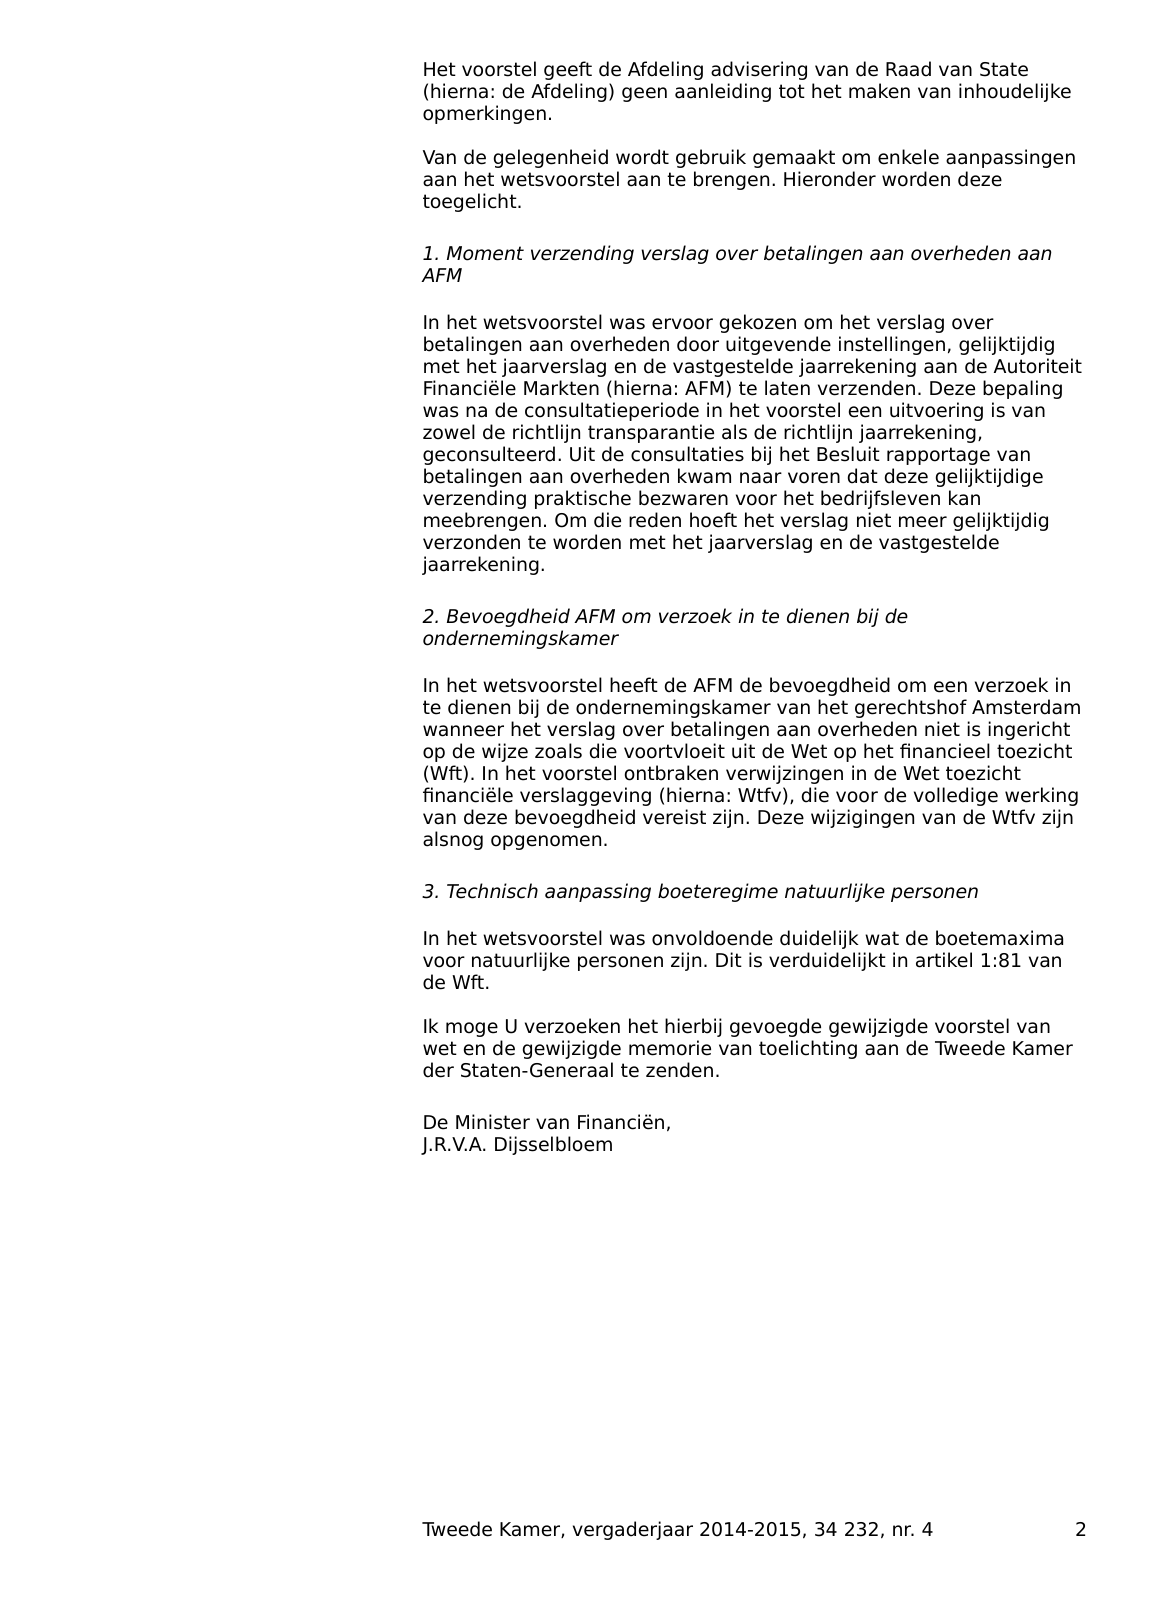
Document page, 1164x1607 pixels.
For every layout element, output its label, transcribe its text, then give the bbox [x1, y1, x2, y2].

text In het wetsvoorstel was onvoldoende duidelijk wat de boetemaxima voor natuurlijke personen zijn. Dit is verduidelijkt in artikel 1:81 van de Wft. [422, 928, 1087, 993]
text In het wetsvoorstel heeft de AFM de bevoegdheid om een verzoek in te dienen bij de ondernemingskamer van het gerechtshof Amsterdam wanneer het verslag over betalingen aan overheden niet is ingericht op de wijze zoals die voortvloeit uit de Wet op het financieel toezicht (Wft). In het voorstel ontbraken verwijzingen in de Wet toezicht financiële verslaggeving (hierna: Wtfv), die voor de volledige werking van deze bevoegdheid vereist zijn. Deze wijzigingen van de Wtfv zijn alsnog opgenomen. [422, 675, 1087, 851]
subtitle 3. Technisch aanpassing boeteregime natuurlijke personen [422, 881, 1087, 903]
text Het voorstel geeft de Afdeling advisering van de Raad van State (hierna: de Afdeling) geen aanleiding tot het maken van inhoudelijke opmerkingen. [422, 59, 1087, 125]
subtitle 1. Moment verzending verslag over betalingen aan overheden aan AFM [422, 243, 1087, 287]
text Van de gelegenheid wordt gebruik gemaakt om enkele aanpassingen aan het wetsvoorstel aan te brengen. Hieronder worden deze toegelicht. [422, 147, 1087, 213]
text In het wetsvoorstel was ervoor gekozen om het verslag over betalingen aan overheden door uitgevende instellingen, gelijktijdig met het jaarverslag en de vastgestelde jaarrekening aan de Autoriteit Financiële Markten (hierna: AFM) te laten verzenden. Deze bepaling was na de consultatieperiode in het voorstel een uitvoering is van zowel de richtlijn transparantie als de richtlijn jaarrekening, geconsulteerd. Uit de consultaties bij het Besluit rapportage van betalingen aan overheden kwam naar voren dat deze gelijktijdige verzending praktische bezwaren voor het bedrijfsleven kan meebrengen. Om die reden hoeft het verslag niet meer gelijktijdig verzonden te worden met het jaarverslag en de vastgestelde jaarrekening. [422, 312, 1087, 576]
subtitle 2. Bevoegdheid AFM om verzoek in te dienen bij de ondernemingskamer [422, 606, 1087, 650]
text Ik moge U verzoeken het hierbij gevoegde gewijzigde voorstel van wet en de gewijzigde memorie van toelichting aan de Tweede Kamer der Staten-Generaal te zenden. [422, 1016, 1087, 1082]
text De Minister van Financiën, J.R.V.A. Dijsselbloem [422, 1112, 1087, 1156]
